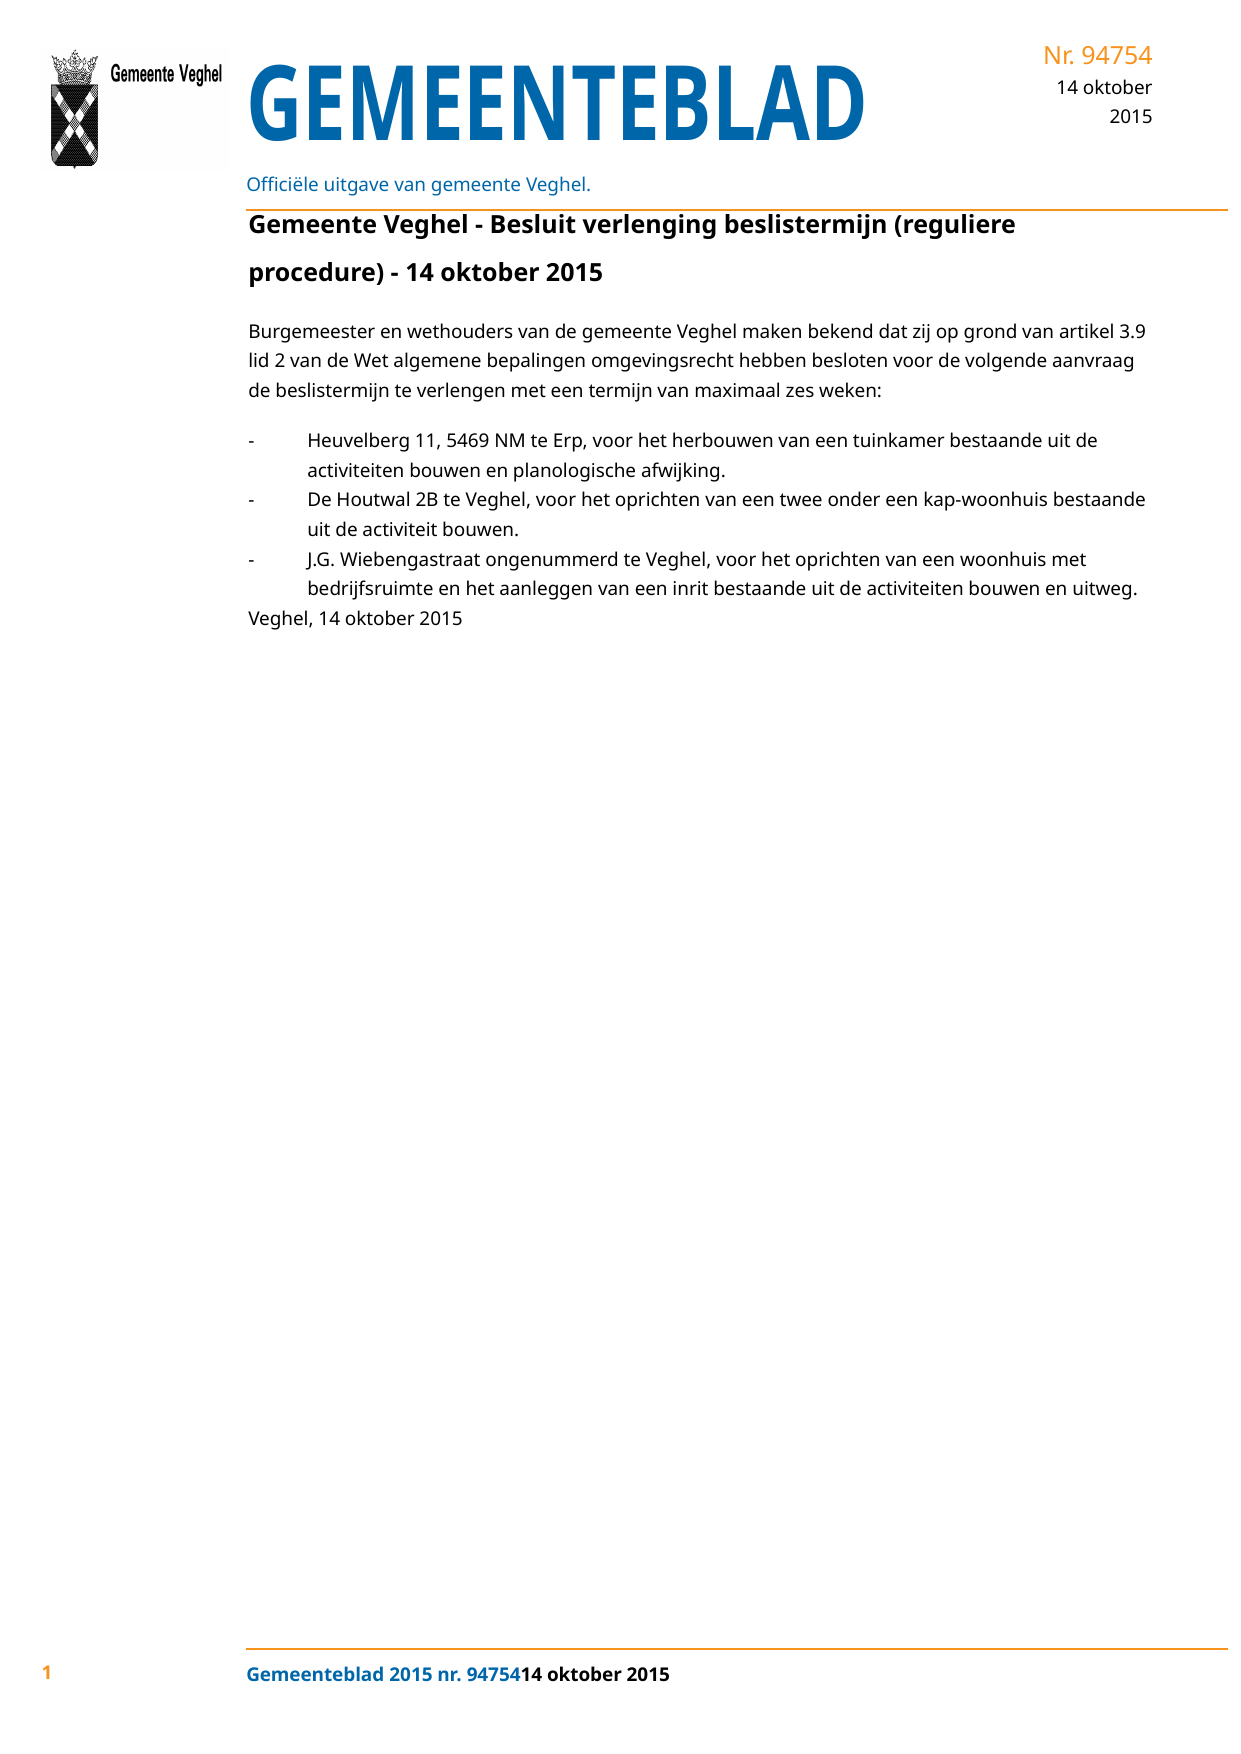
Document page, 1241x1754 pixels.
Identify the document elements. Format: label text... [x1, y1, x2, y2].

text Gemeente Veghel - Besluit verlenging beslistermijn (reguliere procedure) - 14 oktober 2015 [248, 211, 1152, 288]
list De Houtwal 2B te Veghel, voor het oprichten van een twee onder een kap-woonhuis bestaande uit de activiteit bouwen. [248, 487, 1152, 542]
list J.G. Wiebengastraat ongenummerd te Veghel, voor het oprichten van een woonhuis met bedrijfsruimte en het aanleggen van een inrit bestaande uit de activiteiten bouwen en uitweg. [248, 546, 1152, 601]
list Heuvelberg 11, 5469 NM te Erp, voor het herbouwen van een tuinkamer bestaande uit de activiteiten bouwen en planologische afwijking. [248, 427, 1152, 483]
text Veghel, 14 oktober 2015 [248, 605, 1152, 631]
picture [41, 47, 231, 172]
text Burgemeester en wethouders van de gemeente Veghel maken bekend dat zij op grond van artikel 3.9 lid 2 van de Wet algemene bepalingen omgevingsrecht hebben besloten voor de volgende aanvraag de beslistermijn te verlengen met een termijn van maximaal zes weken: [248, 318, 1152, 403]
